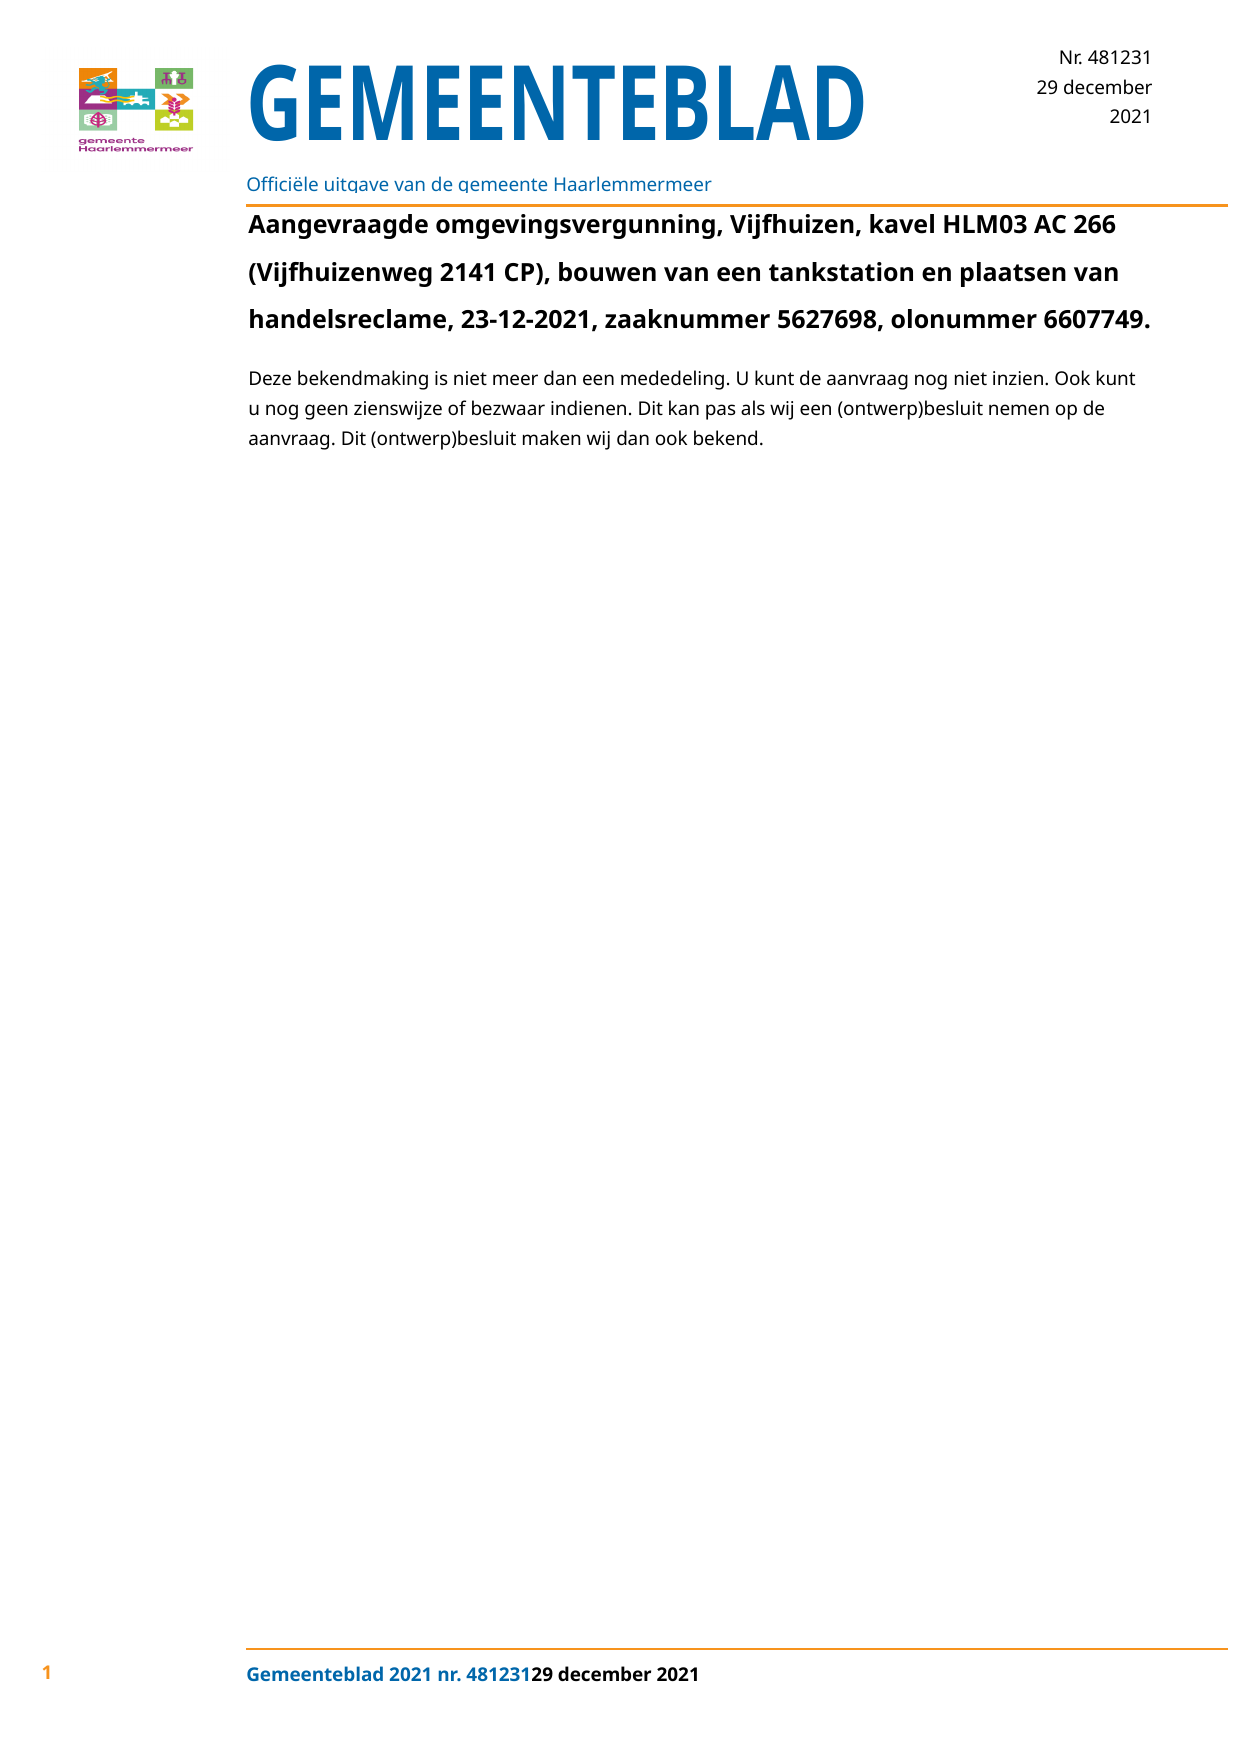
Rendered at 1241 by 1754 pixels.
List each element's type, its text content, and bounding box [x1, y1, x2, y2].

text Deze bekendmaking is niet meer dan een mededeling. U kunt de aanvraag nog niet inzien. Ook kunt u nog geen zienswijze of bezwaar indienen. Dit kan pas als wij een (ontwerp)besluit nemen op de aanvraag. Dit (ontwerp)besluit maken wij dan ook bekend. [248, 366, 1152, 450]
picture [41, 47, 231, 172]
text Aangevraagde omgevingsvergunning, Vijfhuizen, kavel HLM03 AC 266 (Vijfhuizenweg 2141 CP), bouwen van een tankstation en plaatsen van handelsreclame, 23-12-2021, zaaknummer 5627698, olonummer 6607749. [248, 207, 1152, 336]
